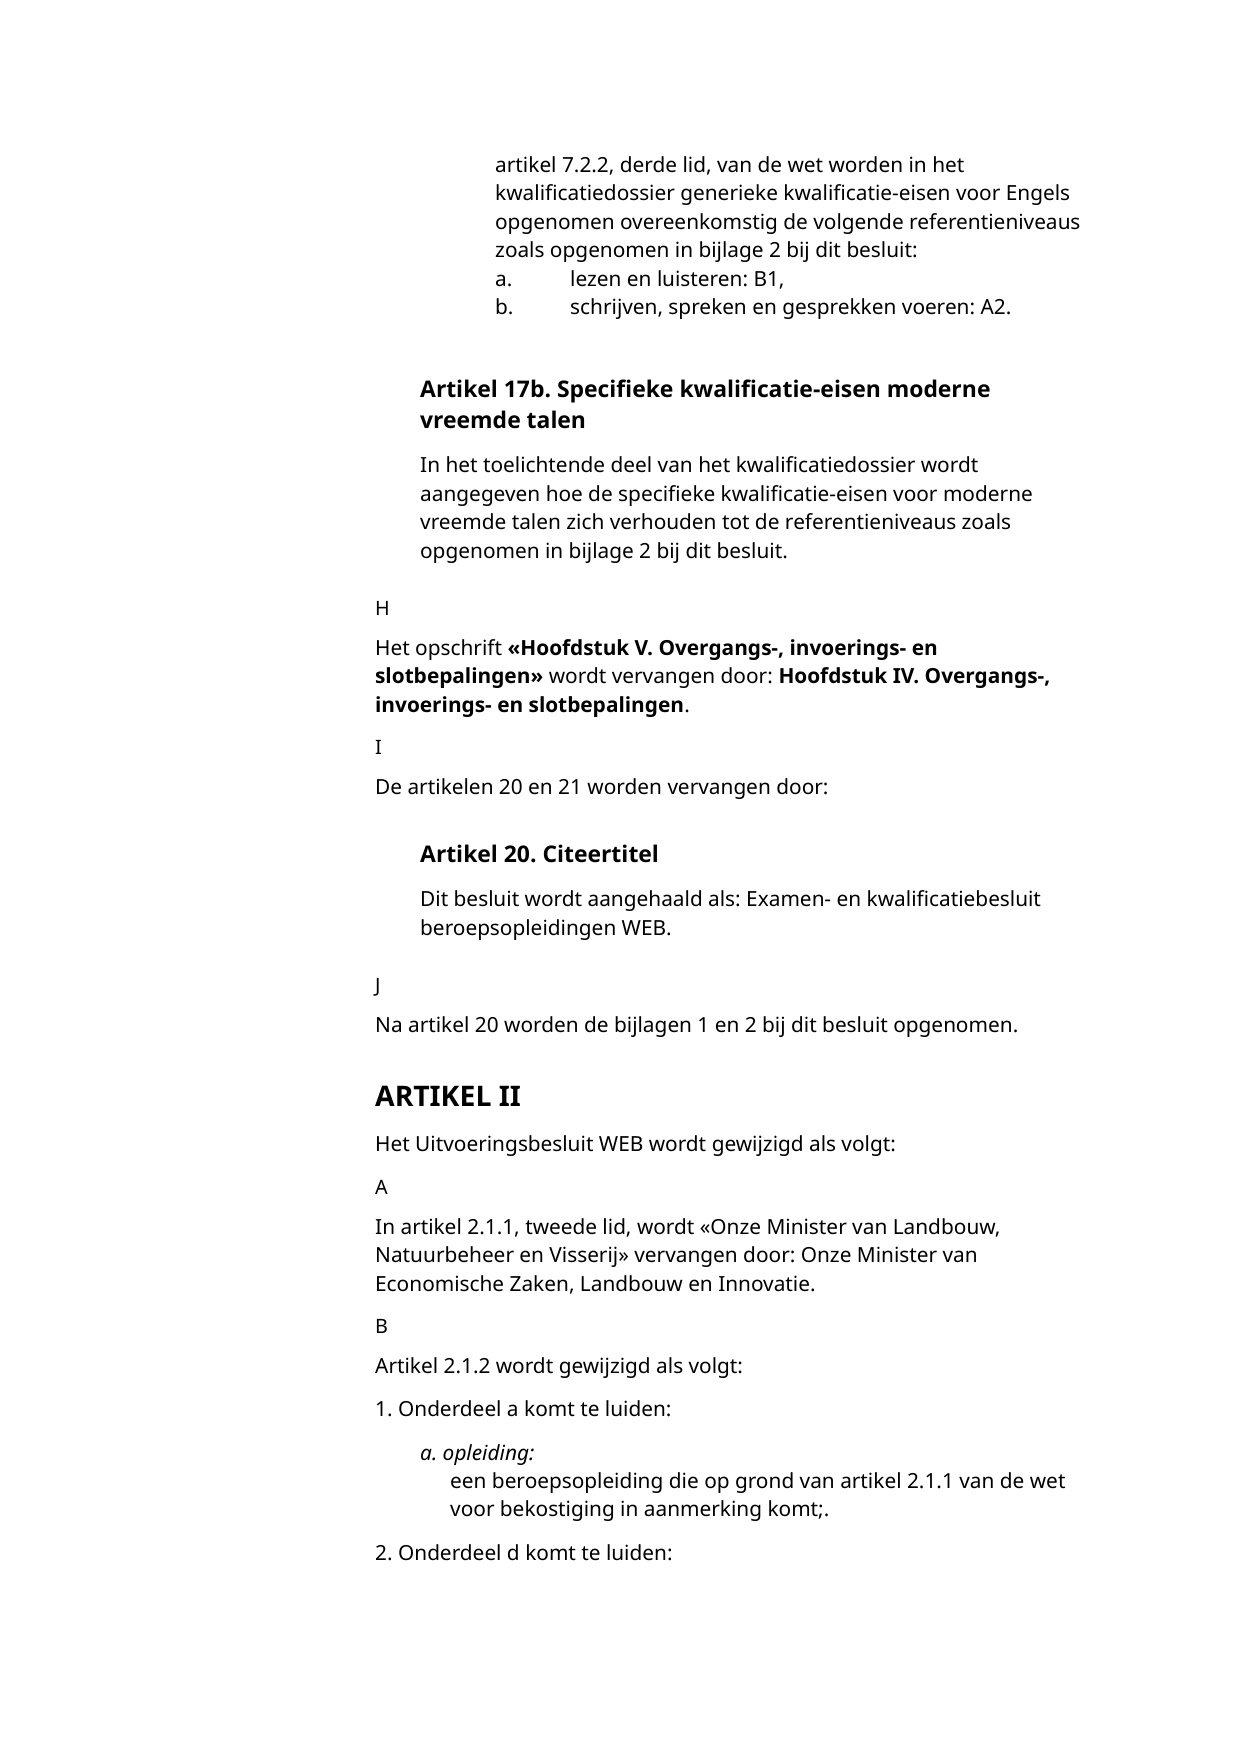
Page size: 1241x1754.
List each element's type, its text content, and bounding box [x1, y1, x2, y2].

text Na artikel 20 worden de bijlagen 1 en 2 bij dit besluit opgenomen. [375, 1010, 1090, 1038]
text I [375, 733, 1090, 760]
text J [375, 971, 1090, 998]
text 1. Onderdeel a komt te luiden: [375, 1394, 1090, 1423]
text B [375, 1312, 1090, 1339]
subtitle Artikel 20. Citeertitel [420, 838, 1090, 869]
list artikel 7.2.2, derde lid, van de wet worden in het kwalificatiedossier generieke kwalificatie-eisen voor Engels opgenomen overeenkomstig de volgende referentieniveaus zoals opgenomen in bijlage 2 bij dit besluit: [420, 150, 1090, 264]
text Het opschrift «Hoofdstuk V. Overgangs-, invoerings- en slotbepalingen» wordt vervangen door: Hoofdstuk IV. Overgangs-, invoerings- en slotbepalingen. [375, 633, 1090, 718]
text Het Uitvoeringsbesluit WEB wordt gewijzigd als volgt: [375, 1129, 1090, 1158]
text In het toelichtende deel van het kwalificatiedossier wordt aangegeven hoe de specifieke kwalificatie-eisen voor moderne vreemde talen zich verhouden tot de referentieniveaus zoals opgenomen in bijlage 2 bij dit besluit. [420, 451, 1090, 564]
subtitle Artikel 17b. Specifieke kwalificatie-eisen moderne vreemde talen [420, 373, 1090, 436]
subtitle ARTIKEL II [375, 1076, 1090, 1114]
text Dit besluit wordt aangehaald als: Examen- en kwalificatiebesluit beroepsopleidingen WEB. [420, 884, 1090, 941]
text 2. Onderdeel d komt te luiden: [375, 1538, 1090, 1566]
list lezen en luisteren: B1, [495, 264, 1090, 292]
text In artikel 2.1.1, tweede lid, wordt «Onze Minister van Landbouw, Natuurbeheer en Visserij» vervangen door: Onze Minister van Economische Zaken, Landbouw en Innovatie. [375, 1212, 1090, 1297]
text De artikelen 20 en 21 worden vervangen door: [375, 772, 1090, 801]
text a. opleiding: [420, 1438, 1090, 1466]
list schrijven, spreken en gesprekken voeren: A2. [495, 292, 1090, 321]
text A [375, 1173, 1090, 1200]
text een beroepsopleiding die op grond van artikel 2.1.1 van de wet voor bekostiging in aanmerking komt;. [450, 1466, 1090, 1523]
text Artikel 2.1.2 wordt gewijzigd als volgt: [375, 1351, 1090, 1379]
text H [375, 594, 1090, 621]
